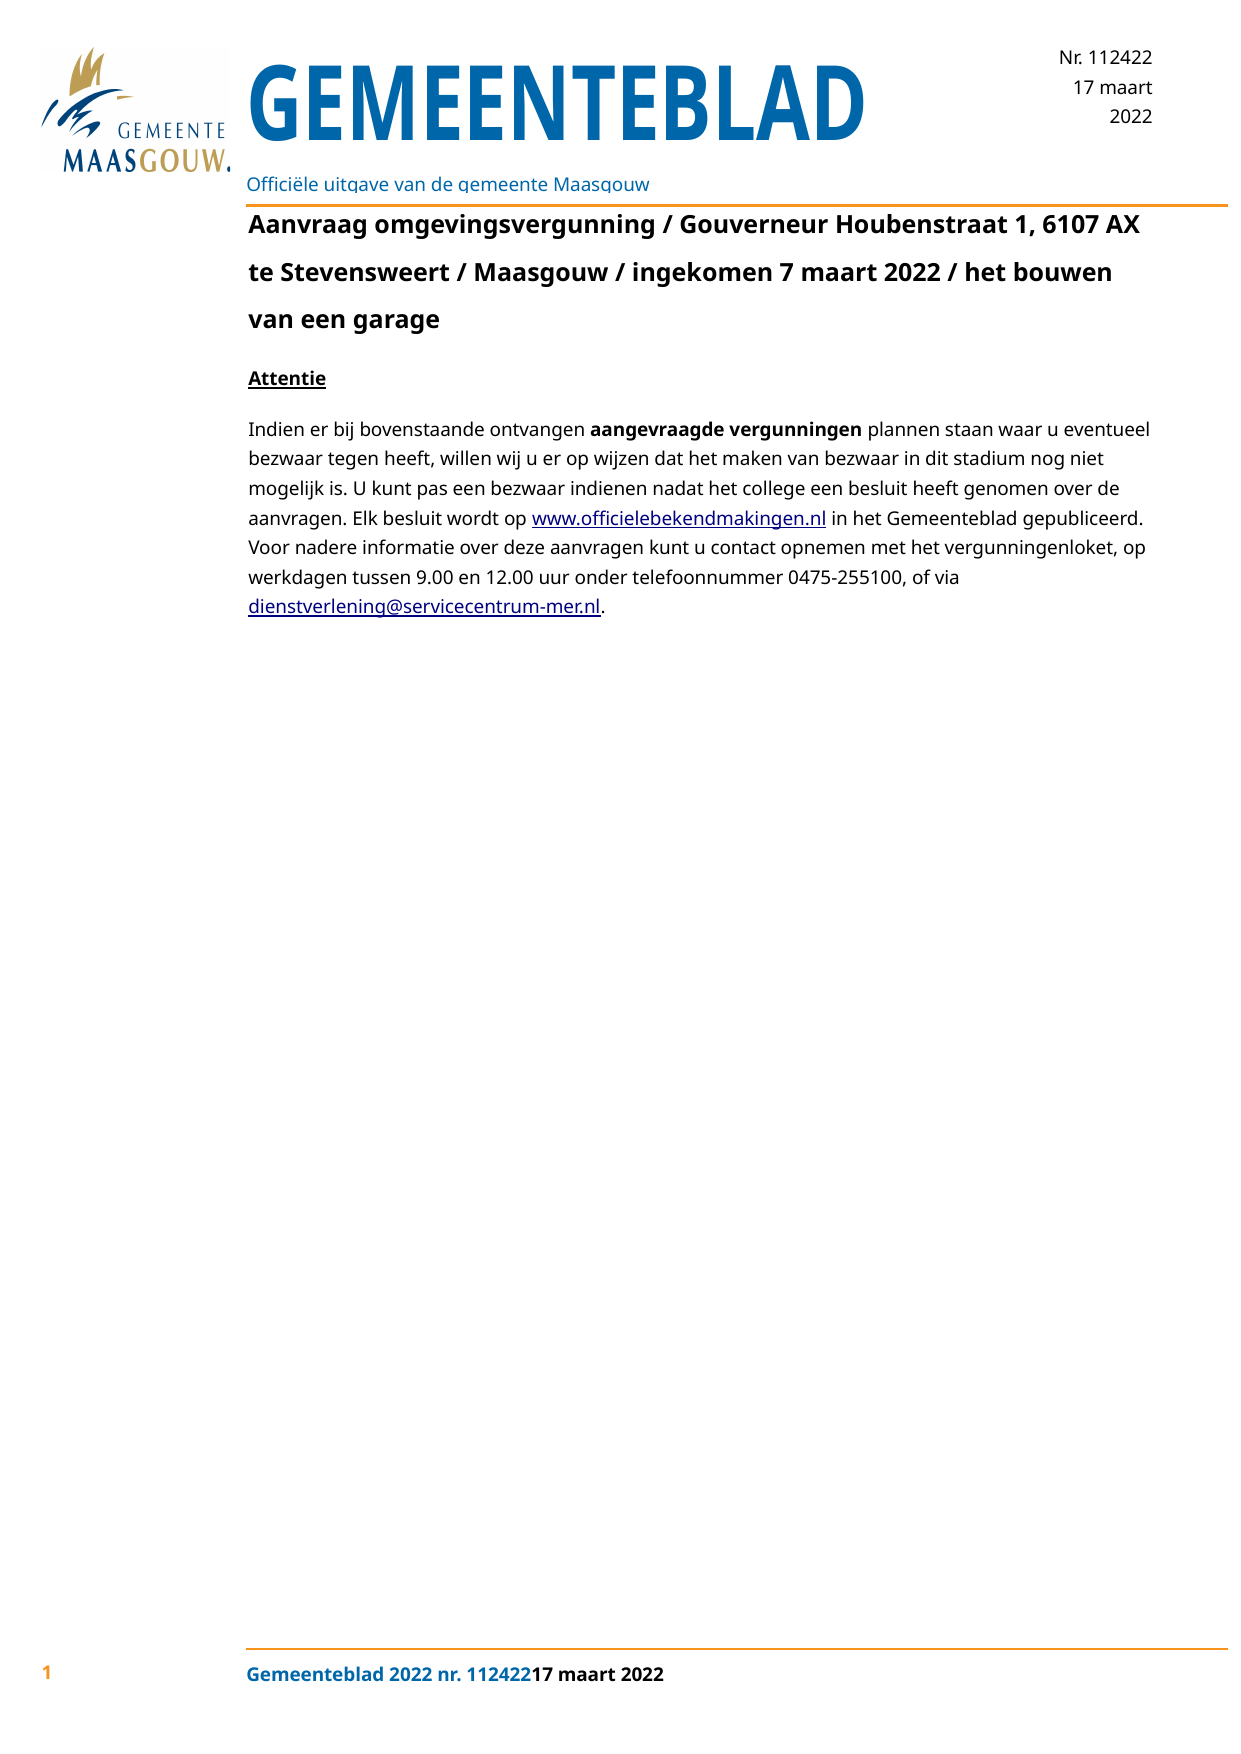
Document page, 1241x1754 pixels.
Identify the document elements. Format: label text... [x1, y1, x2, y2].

text Indien er bij bovenstaande ontvangen aangevraagde vergunningen plannen staan waar u eventueel bezwaar tegen heeft, willen wij u er op wijzen dat het maken van bezwaar in dit stadium nog niet mogelijk is. U kunt pas een bezwaar indienen nadat het college een besluit heeft genomen over de aanvragen. Elk besluit wordt op www.officielebekendmakingen.nl in het Gemeenteblad gepubliceerd. Voor nadere informatie over deze aanvragen kunt u contact opnemen met het vergunningenloket, op werkdagen tussen 9.00 en 12.00 uur onder telefoonnummer 0475-255100, of via dienstverlening@servicecentrum-mer.nl. [248, 416, 1152, 619]
text Attentie [248, 366, 1152, 391]
picture [41, 47, 231, 172]
text Aanvraag omgevingsvergunning / Gouverneur Houbenstraat 1, 6107 AX te Stevensweert / Maasgouw / ingekomen 7 maart 2022 / het bouwen van een garage [248, 207, 1152, 336]
